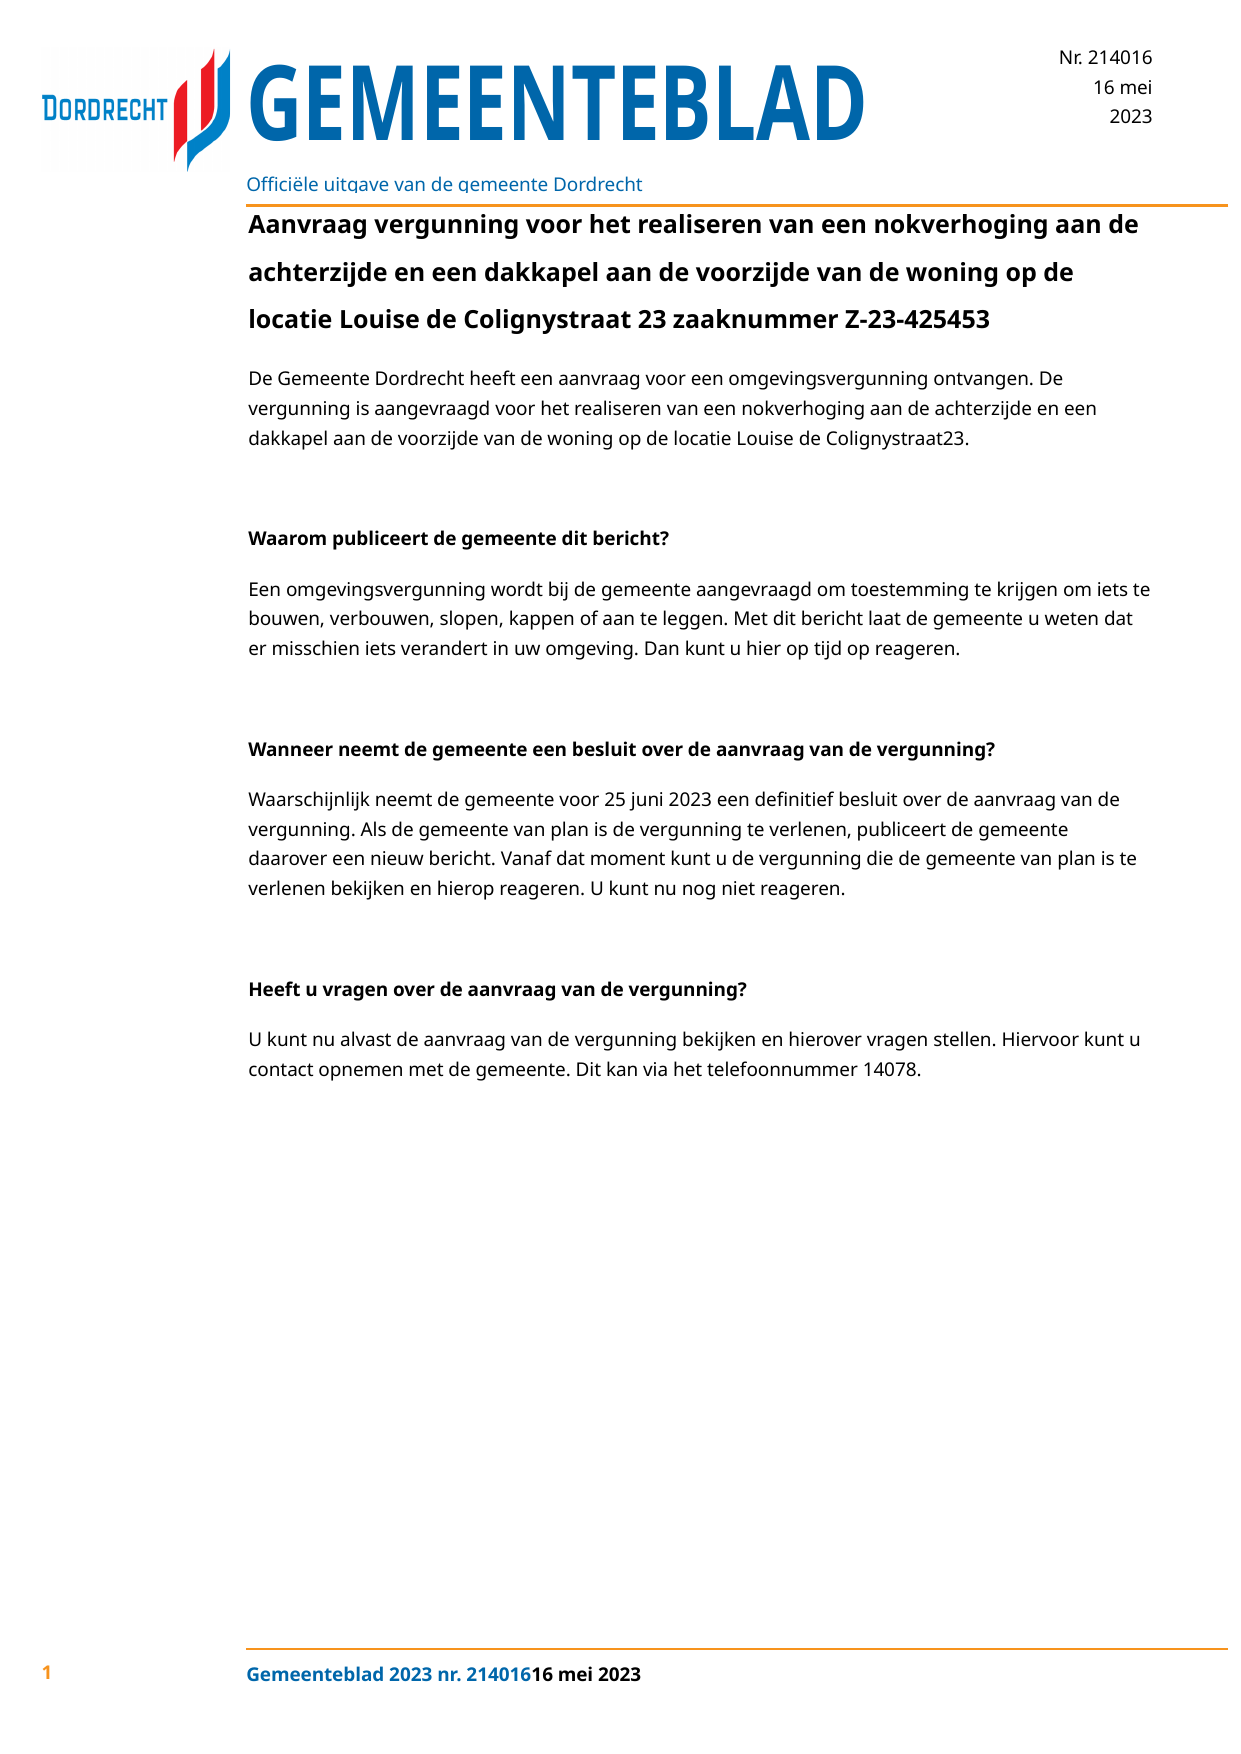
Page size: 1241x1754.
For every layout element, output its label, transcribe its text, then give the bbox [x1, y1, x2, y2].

text Heeft u vragen over de aanvraag van de vergunning? [248, 976, 1152, 1002]
text U kunt nu alvast de aanvraag van de vergunning bekijken en hierover vragen stellen. Hiervoor kunt u contact opnemen met de gemeente. Dit kan via het telefoonnummer 14078. [248, 1026, 1152, 1082]
text Waarschijnlijk neemt de gemeente voor 25 juni 2023 een definitief besluit over de aanvraag van de vergunning. Als de gemeente van plan is de vergunning te verlenen, publiceert de gemeente daarover een nieuw bericht. Vanaf dat moment kunt u de vergunning die de gemeente van plan is te verlenen bekijken en hierop reageren. U kunt nu nog niet reageren. [248, 786, 1152, 901]
text Een omgevingsvergunning wordt bij de gemeente aangevraagd om toestemming te krijgen om iets te bouwen, verbouwen, slopen, kappen of aan te leggen. Met dit bericht laat de gemeente u weten dat er misschien iets verandert in uw omgeving. Dan kunt u hier op tijd op reageren. [248, 576, 1152, 661]
text Waarom publiceert de gemeente dit bericht? [248, 526, 1152, 551]
text De Gemeente Dordrecht heeft een aanvraag voor een omgevingsvergunning ontvangen. De vergunning is aangevraagd voor het realiseren van een nokverhoging aan de achterzijde en een dakkapel aan de voorzijde van de woning op de locatie Louise de Colignystraat23. [248, 366, 1152, 450]
text Aanvraag vergunning voor het realiseren van een nokverhoging aan de achterzijde en een dakkapel aan de voorzijde van de woning op de locatie Louise de Colignystraat 23 zaaknummer Z-23-425453 [248, 207, 1152, 336]
picture [41, 47, 231, 172]
text Wanneer neemt de gemeente een besluit over de aanvraag van de vergunning? [248, 736, 1152, 762]
